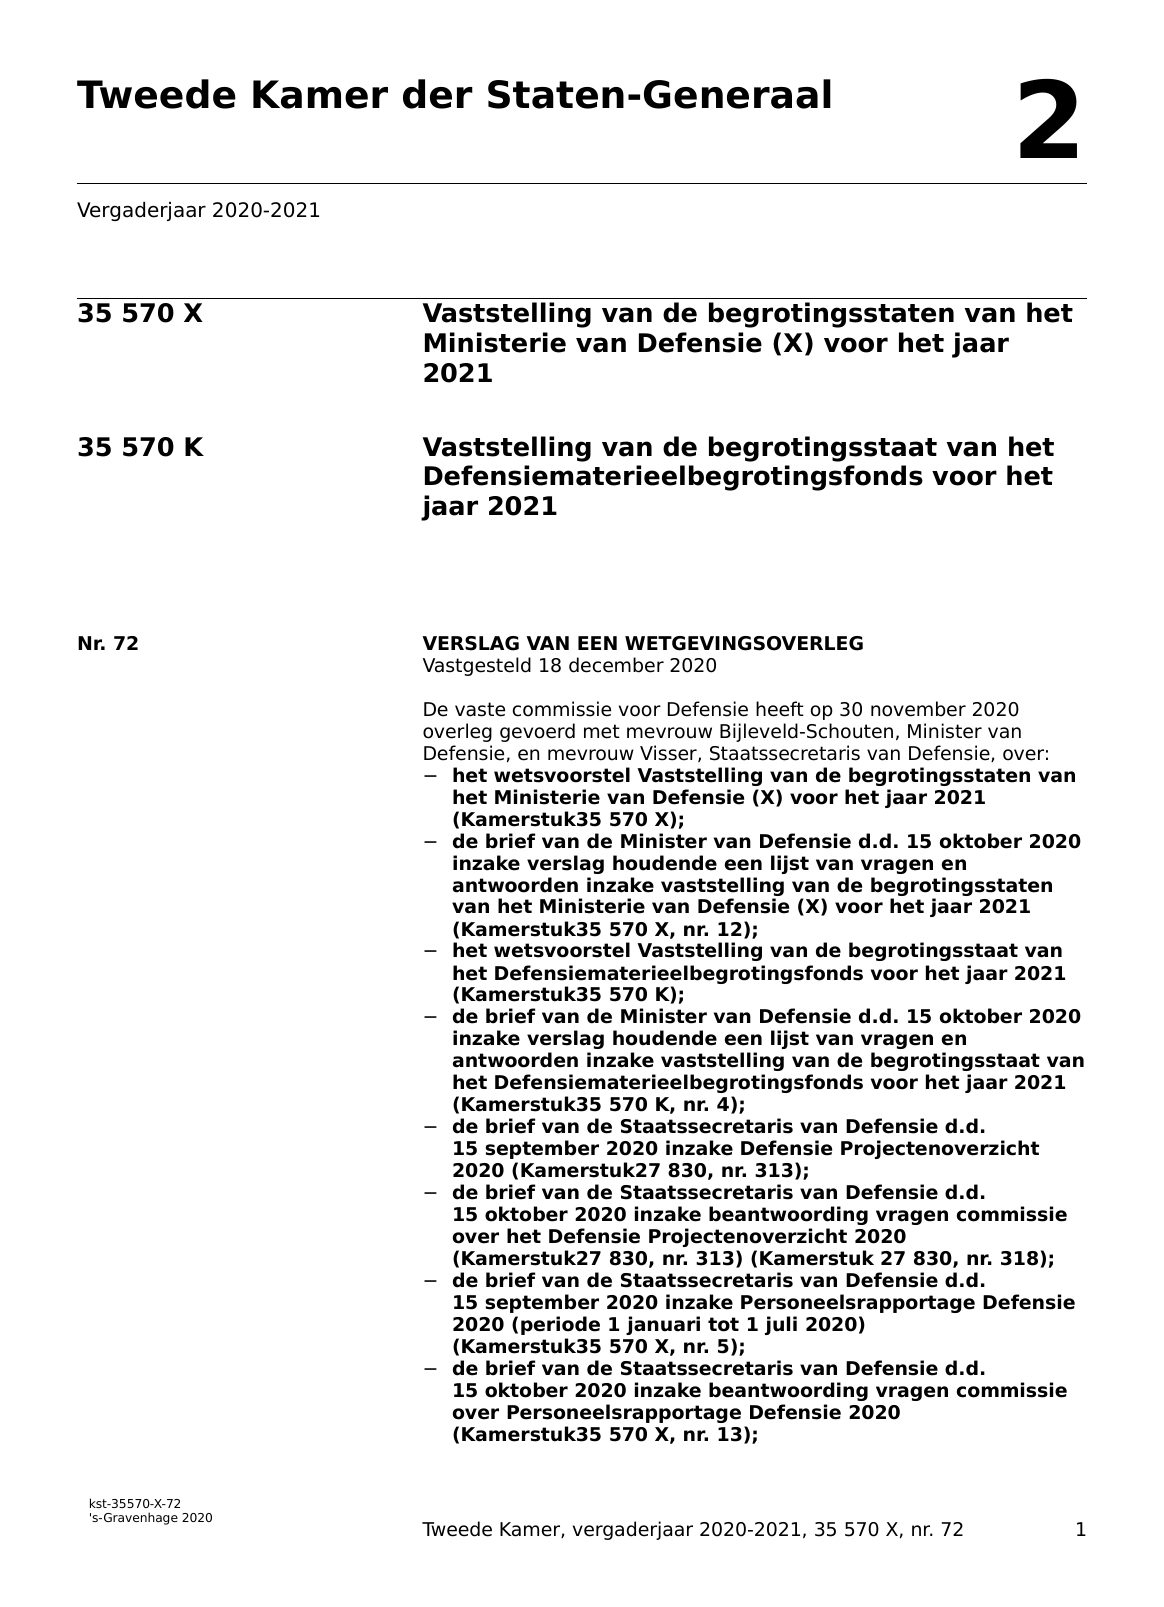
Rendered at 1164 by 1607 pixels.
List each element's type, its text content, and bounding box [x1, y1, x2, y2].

text − de brief van de Minister van Defensie d.d. 15 oktober 2020 inzake verslag houdende een lijst van vragen en antwoorden inzake vaststelling van de begrotingsstaten van het Ministerie van Defensie (X) voor het jaar 2021 (Kamerstuk35 570 X, nr. 12); [422, 831, 1087, 940]
table_header Tweede Kamer der Staten-Generaal [77, 59, 886, 183]
text − het wetsvoorstel Vaststelling van de begrotingsstaat van het Defensiematerieelbegrotingsfonds voor het jaar 2021 (Kamerstuk35 570 K); [422, 940, 1087, 1006]
text − de brief van de Staatssecretaris van Defensie d.d. 15 september 2020 inzake Defensie Projectenoverzicht 2020 (Kamerstuk27 830, nr. 313); [422, 1116, 1087, 1182]
table_cell Vergaderjaar 2020-2021 [77, 184, 1087, 298]
text − de brief van de Staatssecretaris van Defensie d.d. 15 oktober 2020 inzake beantwoording vragen commissie over Personeelsrapportage Defensie 2020 (Kamerstuk35 570 X, nr. 13); [422, 1358, 1087, 1446]
text kst-35570-X-72 [88, 1497, 323, 1511]
subtitle 35 570 X Vaststelling van de begrotingsstaten van het Ministerie van Defensie (X) voor het jaar 2021 [77, 299, 1087, 388]
subtitle Nr. 72 VERSLAG VAN EEN WETGEVINGSOVERLEG [77, 632, 1087, 654]
text − de brief van de Staatssecretaris van Defensie d.d. 15 oktober 2020 inzake beantwoording vragen commissie over het Defensie Projectenoverzicht 2020 (Kamerstuk27 830, nr. 313) (Kamerstuk 27 830, nr. 318); [422, 1182, 1087, 1270]
subtitle 35 570 K Vaststelling van de begrotingsstaat van het Defensiematerieelbegrotingsfonds voor het jaar 2021 [77, 432, 1087, 521]
text De vaste commissie voor Defensie heeft op 30 november 2020 overleg gevoerd met mevrouw Bijleveld-Schouten, Minister van Defensie, en mevrouw Visser, Staatssecretaris van Defensie, over: [422, 699, 1087, 764]
table_header 2 [886, 59, 1087, 183]
text − de brief van de Staatssecretaris van Defensie d.d. 15 september 2020 inzake Personeelsrapportage Defensie 2020 (periode 1 januari tot 1 juli 2020) (Kamerstuk35 570 X, nr. 5); [422, 1270, 1087, 1358]
text − het wetsvoorstel Vaststelling van de begrotingsstaten van het Ministerie van Defensie (X) voor het jaar 2021 (Kamerstuk35 570 X); [422, 764, 1087, 831]
text 's-Gravenhage 2020 [88, 1511, 323, 1525]
text Vastgesteld 18 december 2020 [422, 654, 1087, 676]
text − de brief van de Minister van Defensie d.d. 15 oktober 2020 inzake verslag houdende een lijst van vragen en antwoorden inzake vaststelling van de begrotingsstaat van het Defensiematerieelbegrotingsfonds voor het jaar 2021 (Kamerstuk35 570 K, nr. 4); [422, 1006, 1087, 1116]
